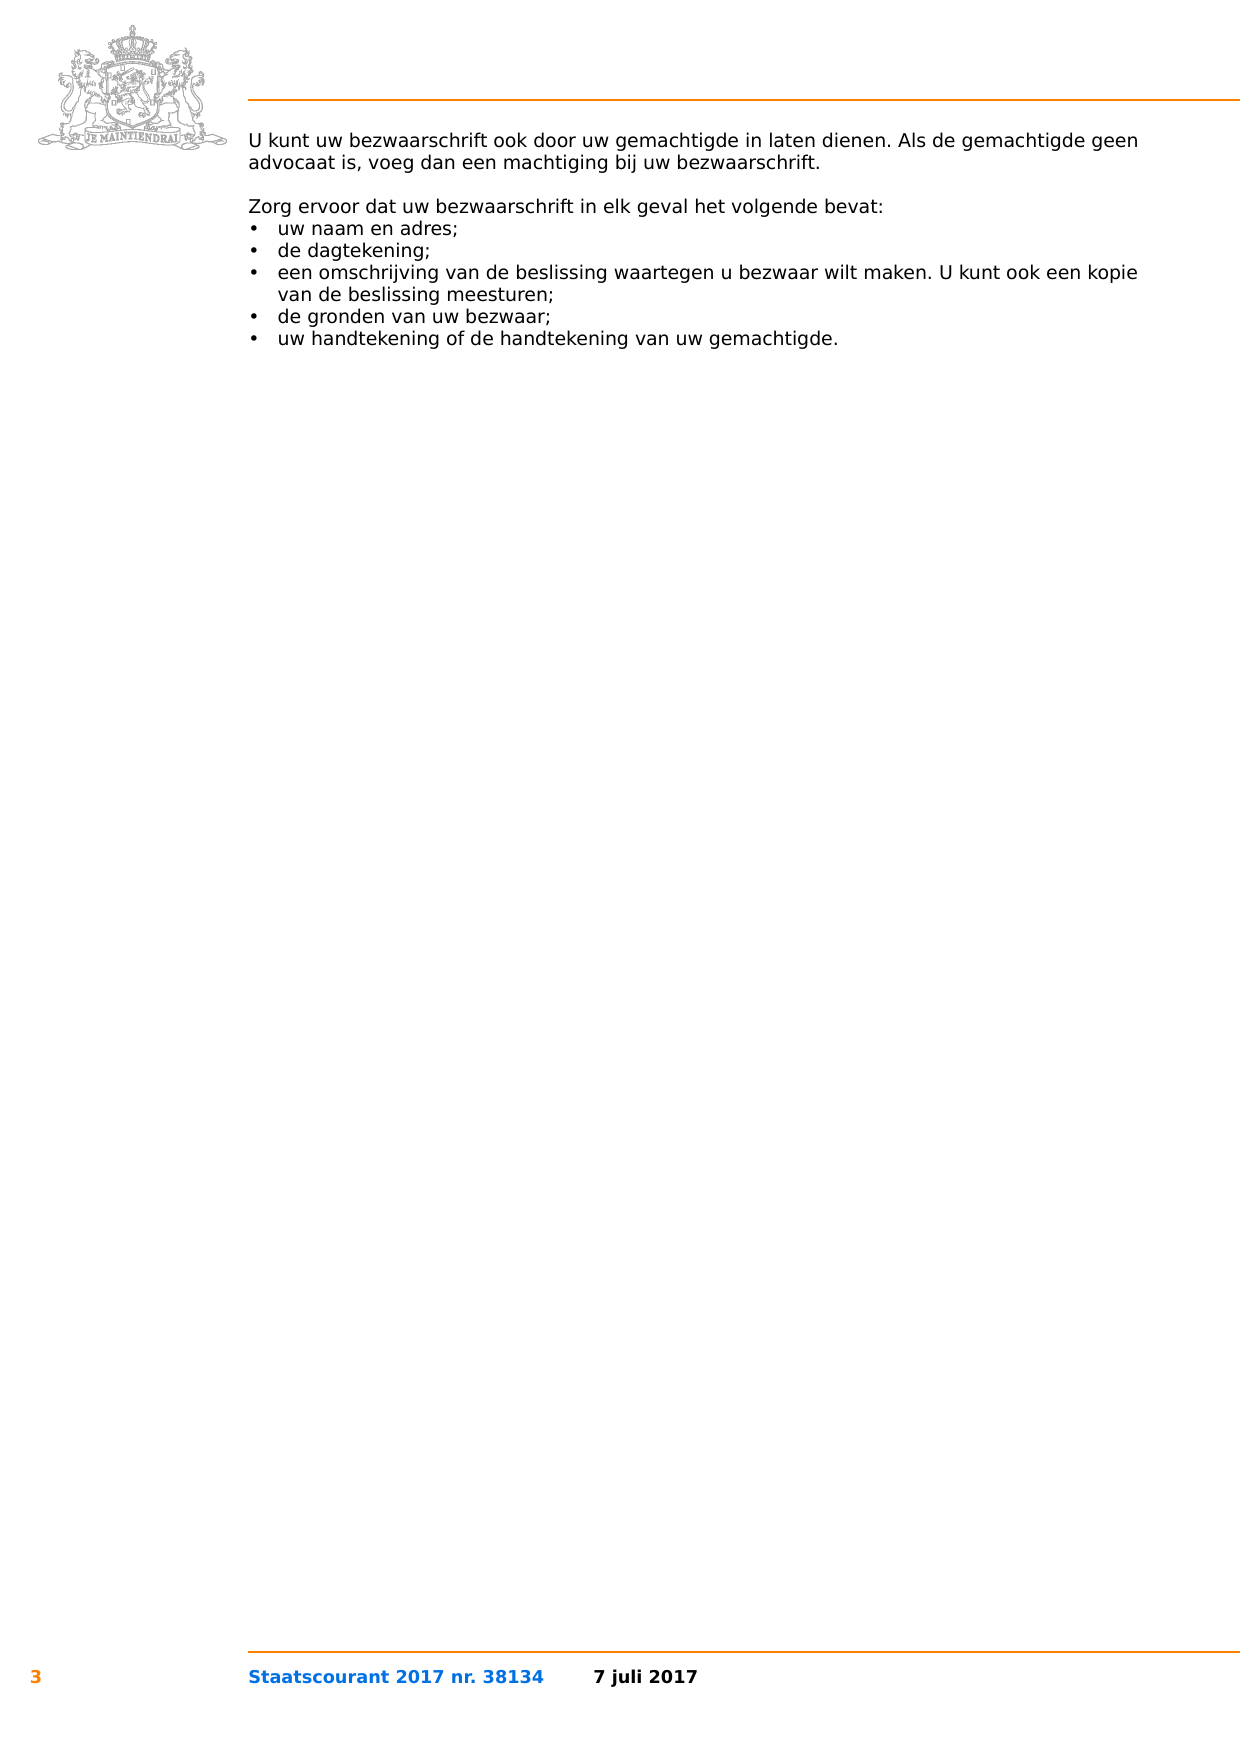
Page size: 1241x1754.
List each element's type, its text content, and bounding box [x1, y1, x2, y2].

text U kunt uw bezwaarschrift ook door uw gemachtigde in laten dienen. Als de gemachtigde geen advocaat is, voeg dan een machtiging bij uw bezwaarschrift. [248, 130, 1163, 174]
text Zorg ervoor dat uw bezwaarschrift in elk geval het volgende bevat: [248, 196, 1163, 218]
text • de gronden van uw bezwaar; [248, 306, 1163, 328]
text • de dagtekening; [248, 240, 1163, 262]
text • uw naam en adres; [248, 218, 1163, 240]
picture [38, 25, 227, 150]
text • een omschrijving van de beslissing waartegen u bezwaar wilt maken. U kunt ook een kopie van de beslissing meesturen; [248, 262, 1163, 306]
text • uw handtekening of de handtekening van uw gemachtigde. [248, 328, 1163, 349]
